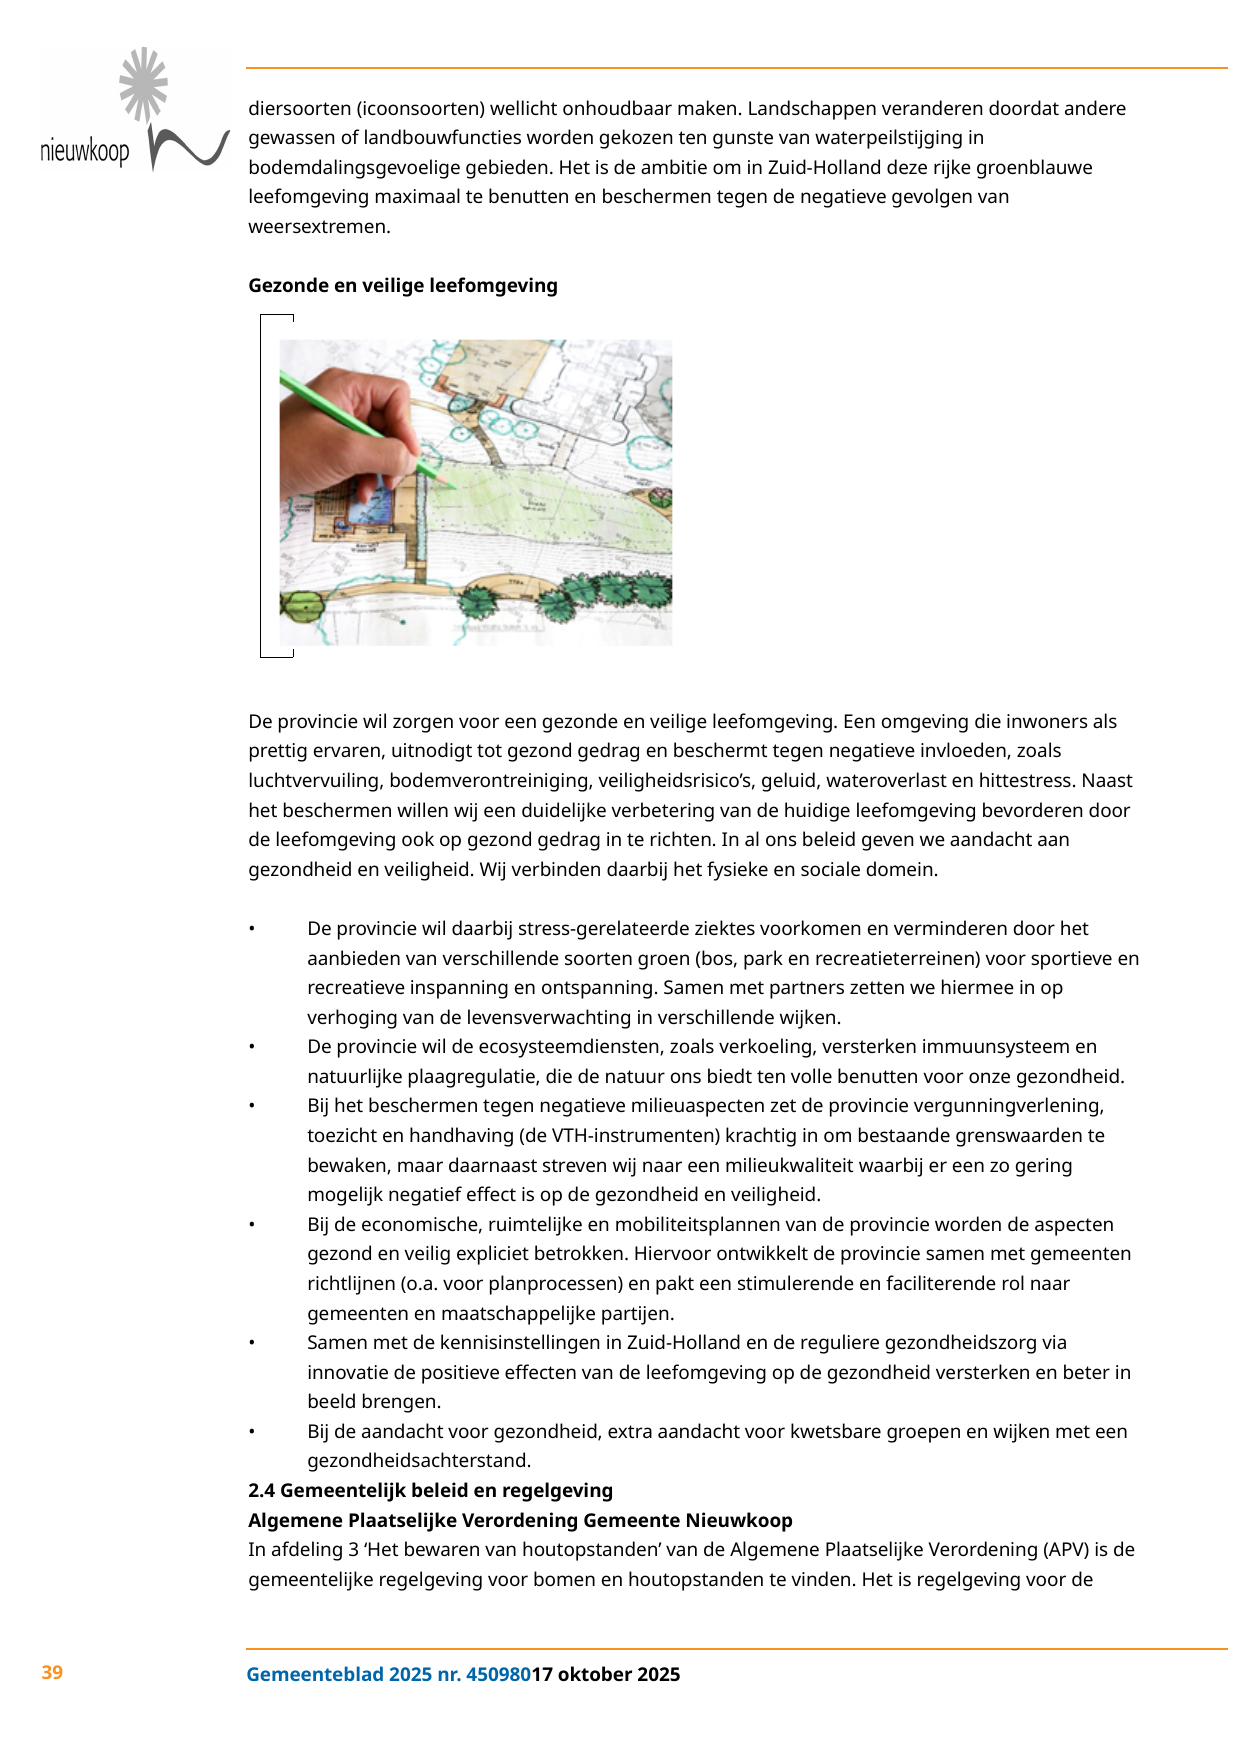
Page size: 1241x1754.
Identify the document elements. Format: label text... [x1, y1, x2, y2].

picture [268, 322, 683, 649]
list De provincie wil de ecosysteemdiensten, zoals verkoeling, versterken immuunsysteem en natuurlijke plaagregulatie, die de natuur ons biedt ten volle benutten voor onze gezondheid. [248, 1033, 1152, 1089]
text Algemene Plaatselijke Verordening Gemeente Nieuwkoop [248, 1507, 1152, 1532]
text diersoorten (icoonsoorten) wellicht onhoudbaar maken. Landschappen veranderen doordat andere gewassen of landbouwfuncties worden gekozen ten gunste van waterpeilstijging in bodemdalingsgevoelige gebieden. Het is de ambitie om in Zuid-Holland deze rijke groenblauwe leefomgeving maximaal te benutten en beschermen tegen de negatieve gevolgen van weersextremen. [248, 95, 1152, 239]
list Bij het beschermen tegen negatieve milieuaspecten zet de provincie vergunningverlening, toezicht en handhaving (de VTH-instrumenten) krachtig in om bestaande grenswaarden te bewaken, maar daarnaast streven wij naar een milieukwaliteit waarbij er een zo gering mogelijk negatief effect is op de gezondheid en veiligheid. [248, 1093, 1152, 1207]
list Bij de economische, ruimtelijke en mobiliteitsplannen van de provincie worden de aspecten gezond en veilig expliciet betrokken. Hiervoor ontwikkelt de provincie samen met gemeenten richtlijnen (o.a. voor planprocessen) en pakt een stimulerende en faciliterende rol naar gemeenten en maatschappelijke partijen. [248, 1211, 1152, 1325]
text 2.4 Gemeentelijk beleid en regelgeving [248, 1477, 1152, 1503]
text In afdeling 3 ‘Het bewaren van houtopstanden’ van de Algemene Plaatselijke Verordening (APV) is de gemeentelijke regelgeving voor bomen en houtopstanden te vinden. Het is regelgeving voor de [248, 1536, 1152, 1592]
list De provincie wil daarbij stress-gerelateerde ziektes voorkomen en verminderen door het aanbieden van verschillende soorten groen (bos, park en recreatieterreinen) voor sportieve en recreatieve inspanning en ontspanning. Samen met partners zetten we hiermee in op verhoging van de levensverwachting in verschillende wijken. [248, 915, 1152, 1029]
list Samen met de kennisinstellingen in Zuid-Holland en de reguliere gezondheidszorg via innovatie de positieve effecten van de leefomgeving op de gezondheid versterken en beter in beeld brengen. [248, 1329, 1152, 1414]
text De provincie wil zorgen voor een gezonde en veilige leefomgeving. Een omgeving die inwoners als prettig ervaren, uitnodigt tot gezond gedrag en beschermt tegen negatieve invloeden, zoals luchtvervuiling, bodemverontreiniging, veiligheidsrisico’s, geluid, wateroverlast en hittestress. Naast het beschermen willen wij een duidelijke verbetering van de huidige leefomgeving bevorderen door de leefomgeving ook op gezond gedrag in te richten. In al ons beleid geven we aandacht aan gezondheid en veiligheid. Wij verbinden daarbij het fysieke en sociale domein. [248, 708, 1152, 882]
picture [41, 47, 231, 172]
list Bij de aandacht voor gezondheid, extra aandacht voor kwetsbare groepen en wijken met een gezondheidsachterstand. [248, 1418, 1152, 1473]
text Gezonde en veilige leefomgeving [248, 272, 1152, 298]
